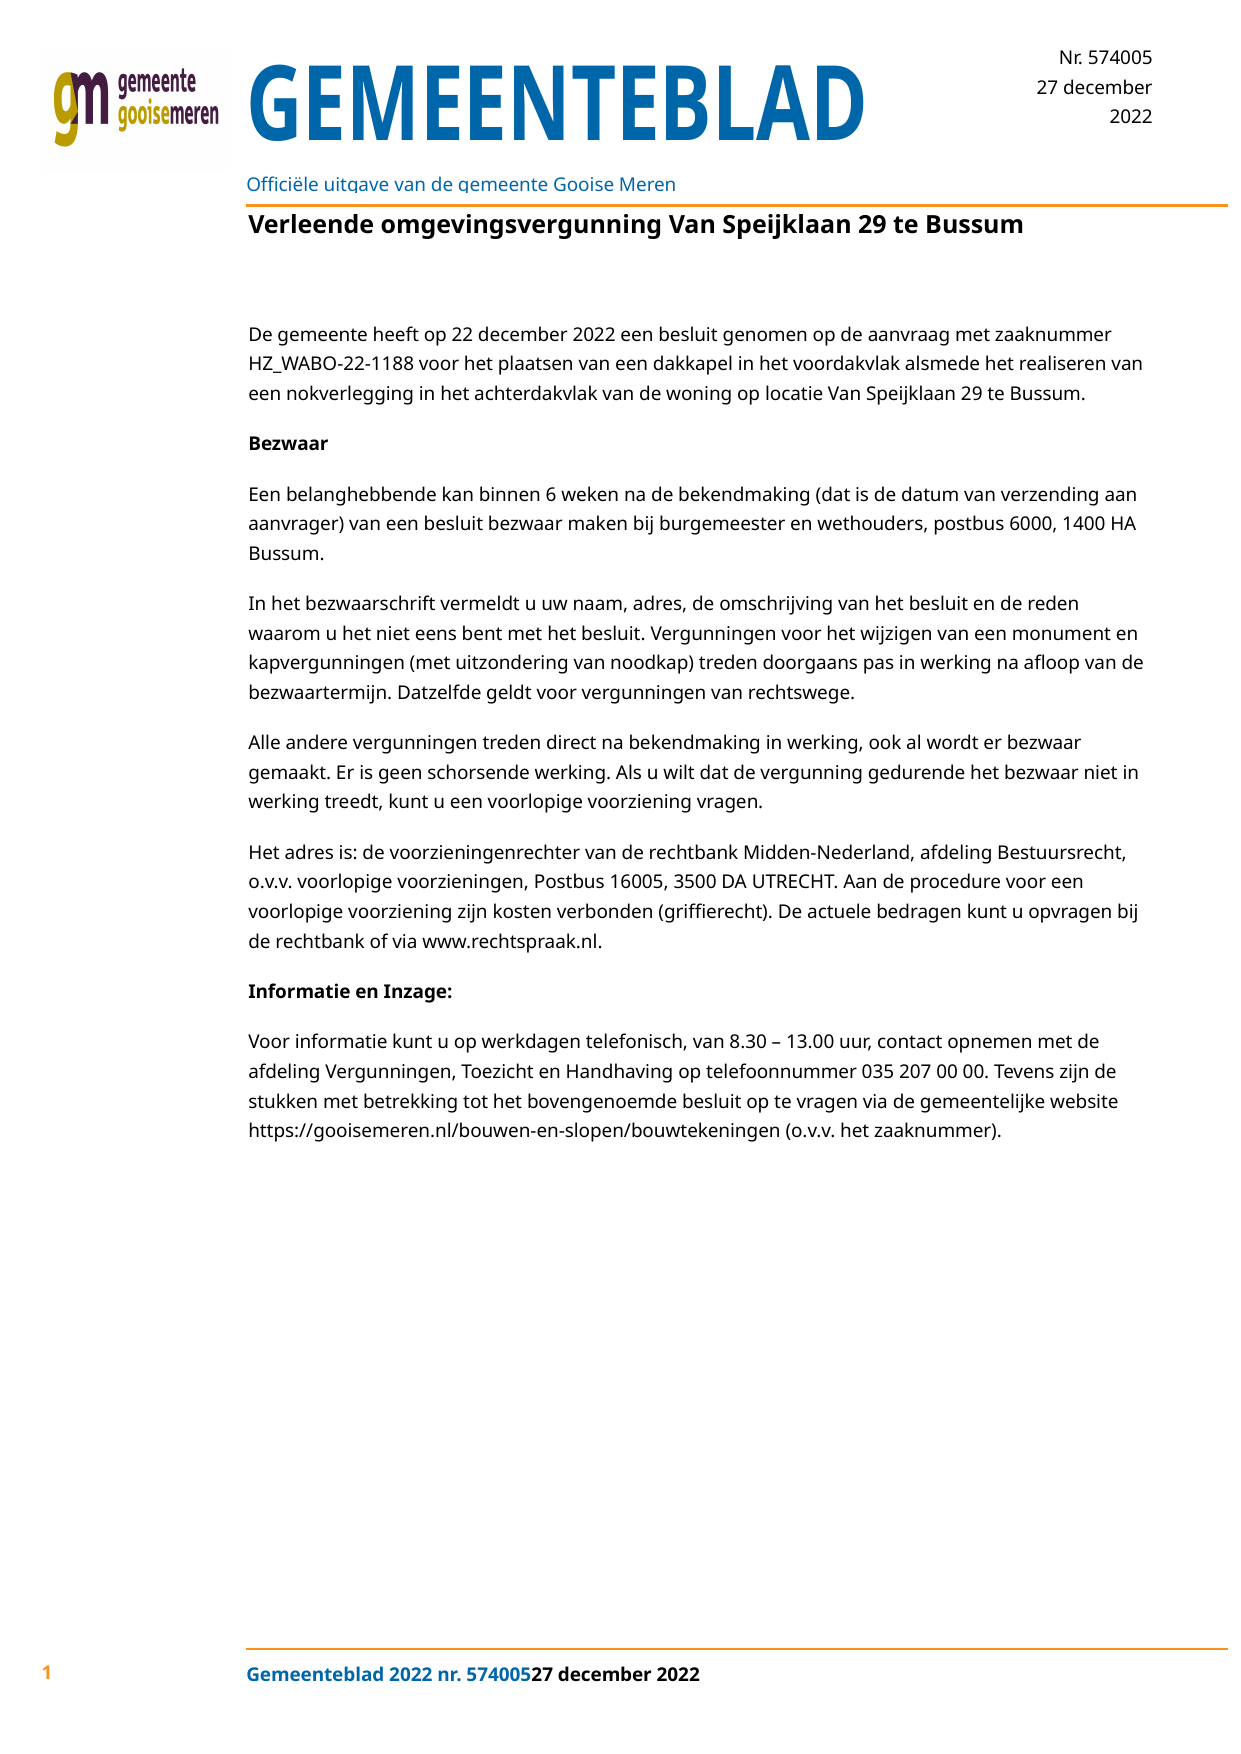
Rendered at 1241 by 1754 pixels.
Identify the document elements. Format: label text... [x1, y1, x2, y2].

text Informatie en Inzage: [248, 978, 1152, 1004]
text Verleende omgevingsvergunning Van Speijklaan 29 te Bussum [248, 207, 1152, 241]
text Het adres is: de voorzieningenrechter van de rechtbank Midden-Nederland, afdeling Bestuursrecht, o.v.v. voorlopige voorzieningen, Postbus 16005, 3500 DA UTRECHT. Aan de procedure voor een voorlopige voorziening zijn kosten verbonden (griffierecht). De actuele bedragen kunt u opvragen bij de rechtbank of via www.rechtspraak.nl. [248, 839, 1152, 953]
text De gemeente heeft op 22 december 2022 een besluit genomen op de aanvraag met zaaknummer HZ_WABO-22-1188 voor het plaatsen van een dakkapel in het voordakvlak alsmede het realiseren van een nokverlegging in het achterdakvlak van de woning op locatie Van Speijklaan 29 te Bussum. [248, 321, 1152, 406]
text Alle andere vergunningen treden direct na bekendmaking in werking, ook al wordt er bezwaar gemaakt. Er is geen schorsende werking. Als u wilt dat de vergunning gedurende het bezwaar niet in werking treedt, kunt u een voorlopige voorziening vragen. [248, 729, 1152, 814]
picture [41, 47, 231, 172]
text Bezwaar [248, 430, 1152, 456]
text In het bezwaarschrift vermeldt u uw naam, adres, de omschrijving van het besluit en de reden waarom u het niet eens bent met het besluit. Vergunningen voor het wijzigen van een monument en kapvergunningen (met uitzondering van noodkap) treden doorgaans pas in werking na afloop van de bezwaartermijn. Datzelfde geldt voor vergunningen van rechtswege. [248, 590, 1152, 705]
text Een belanghebbende kan binnen 6 weken na de bekendmaking (dat is de datum van verzending aan aanvrager) van een besluit bezwaar maken bij burgemeester en wethouders, postbus 6000, 1400 HA Bussum. [248, 481, 1152, 566]
text Voor informatie kunt u op werkdagen telefonisch, van 8.30 – 13.00 uur, contact opnemen met de afdeling Vergunningen, Toezicht en Handhaving op telefoonnummer 035 207 00 00. Tevens zijn de stukken met betrekking tot het bovengenoemde besluit op te vragen via de gemeentelijke website https://gooisemeren.nl/bouwen-en-slopen/bouwtekeningen (o.v.v. het zaaknummer). [248, 1029, 1152, 1143]
